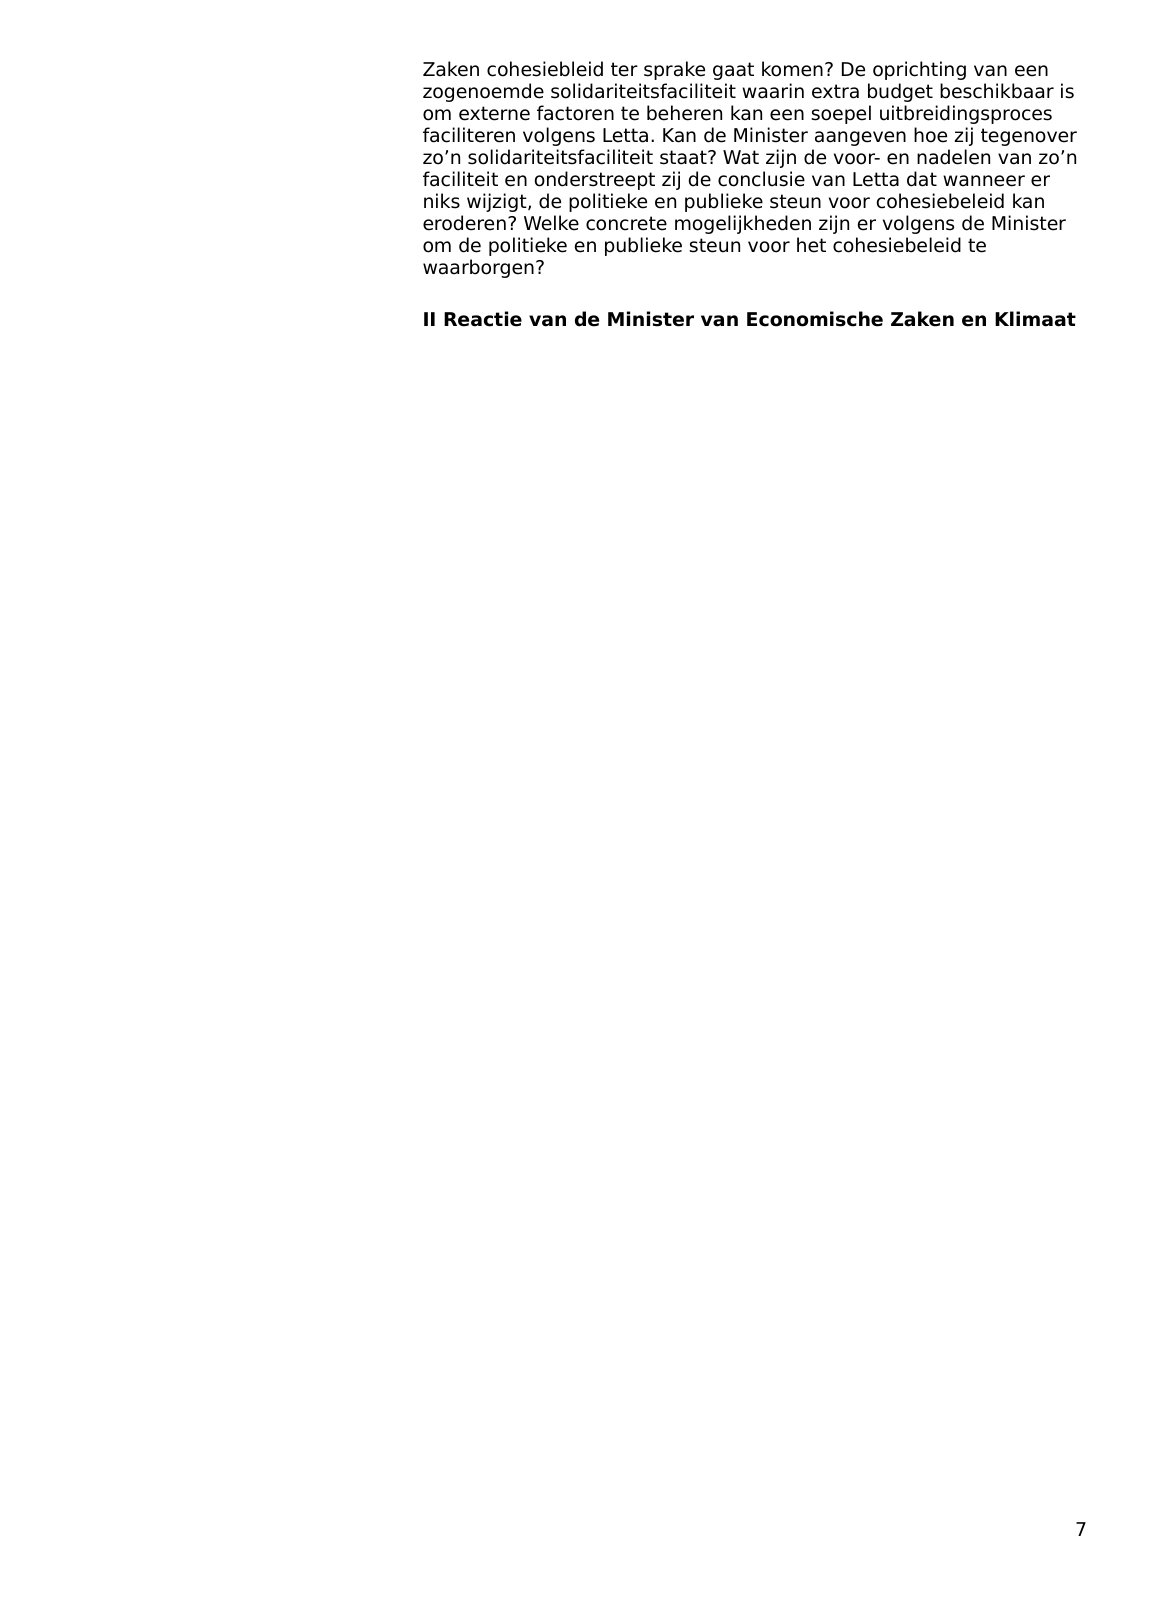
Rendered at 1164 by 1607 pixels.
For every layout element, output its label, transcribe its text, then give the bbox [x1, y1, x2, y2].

text Zaken cohesiebleid ter sprake gaat komen? De oprichting van een zogenoemde solidariteitsfaciliteit waarin extra budget beschikbaar is om externe factoren te beheren kan een soepel uitbreidingsproces faciliteren volgens Letta. Kan de Minister aangeven hoe zij tegenover zo’n solidariteitsfaciliteit staat? Wat zijn de voor- en nadelen van zo’n faciliteit en onderstreept zij de conclusie van Letta dat wanneer er niks wijzigt, de politieke en publieke steun voor cohesiebeleid kan eroderen? Welke concrete mogelijkheden zijn er volgens de Minister om de politieke en publieke steun voor het cohesiebeleid te waarborgen? [422, 59, 1087, 279]
subtitle II Reactie van de Minister van Economische Zaken en Klimaat [422, 309, 1087, 331]
